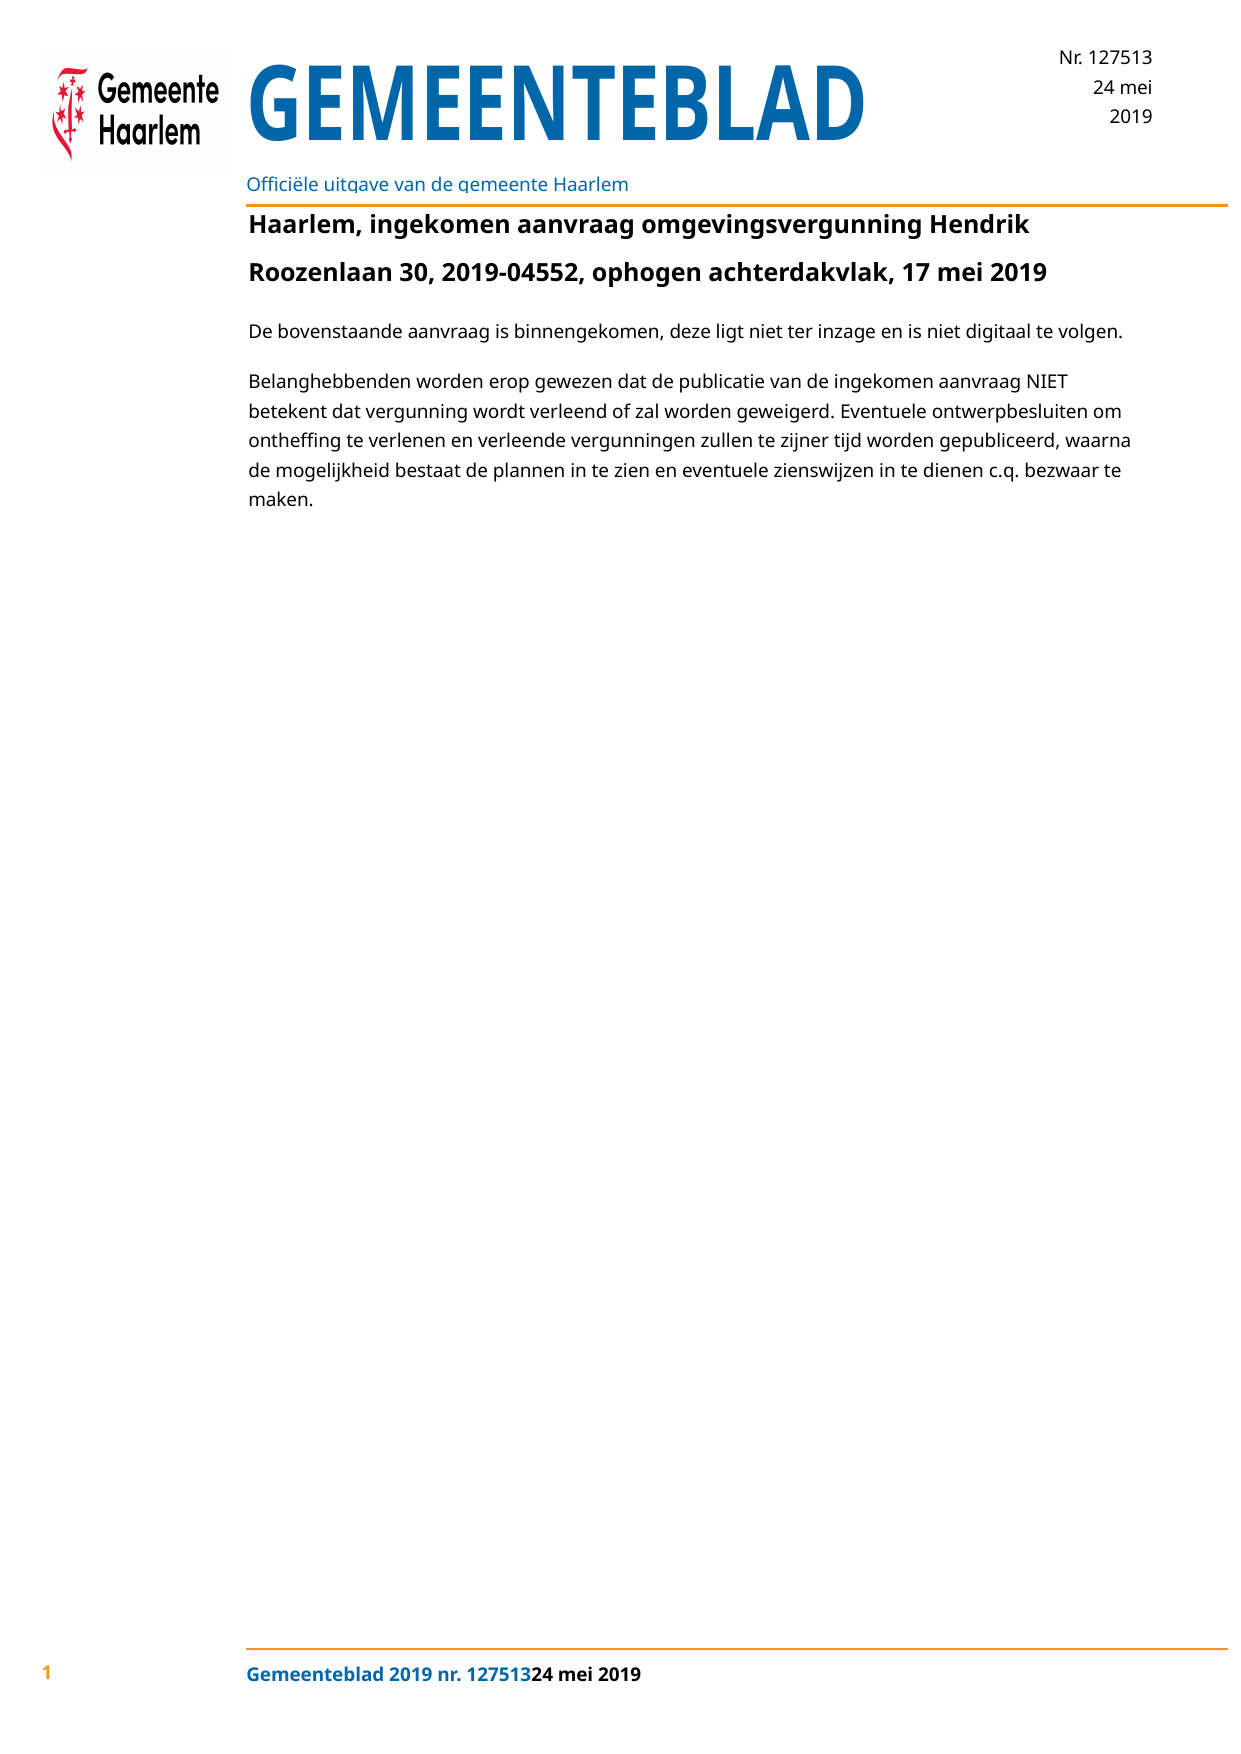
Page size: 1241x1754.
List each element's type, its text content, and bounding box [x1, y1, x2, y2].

picture [41, 47, 231, 172]
text De bovenstaande aanvraag is binnengekomen, deze ligt niet ter inzage en is niet digitaal te volgen. [248, 318, 1152, 344]
text Belanghebbenden worden erop gewezen dat de publicatie van de ingekomen aanvraag NIET betekent dat vergunning wordt verleend of zal worden geweigerd. Eventuele ontwerpbesluiten om ontheffing te verlenen en verleende vergunningen zullen te zijner tijd worden gepubliceerd, waarna de mogelijkheid bestaat de plannen in te zien en eventuele zienswijzen in te dienen c.q. bezwaar te maken. [248, 368, 1152, 512]
text Haarlem, ingekomen aanvraag omgevingsvergunning Hendrik Roozenlaan 30, 2019-04552, ophogen achterdakvlak, 17 mei 2019 [248, 207, 1152, 288]
